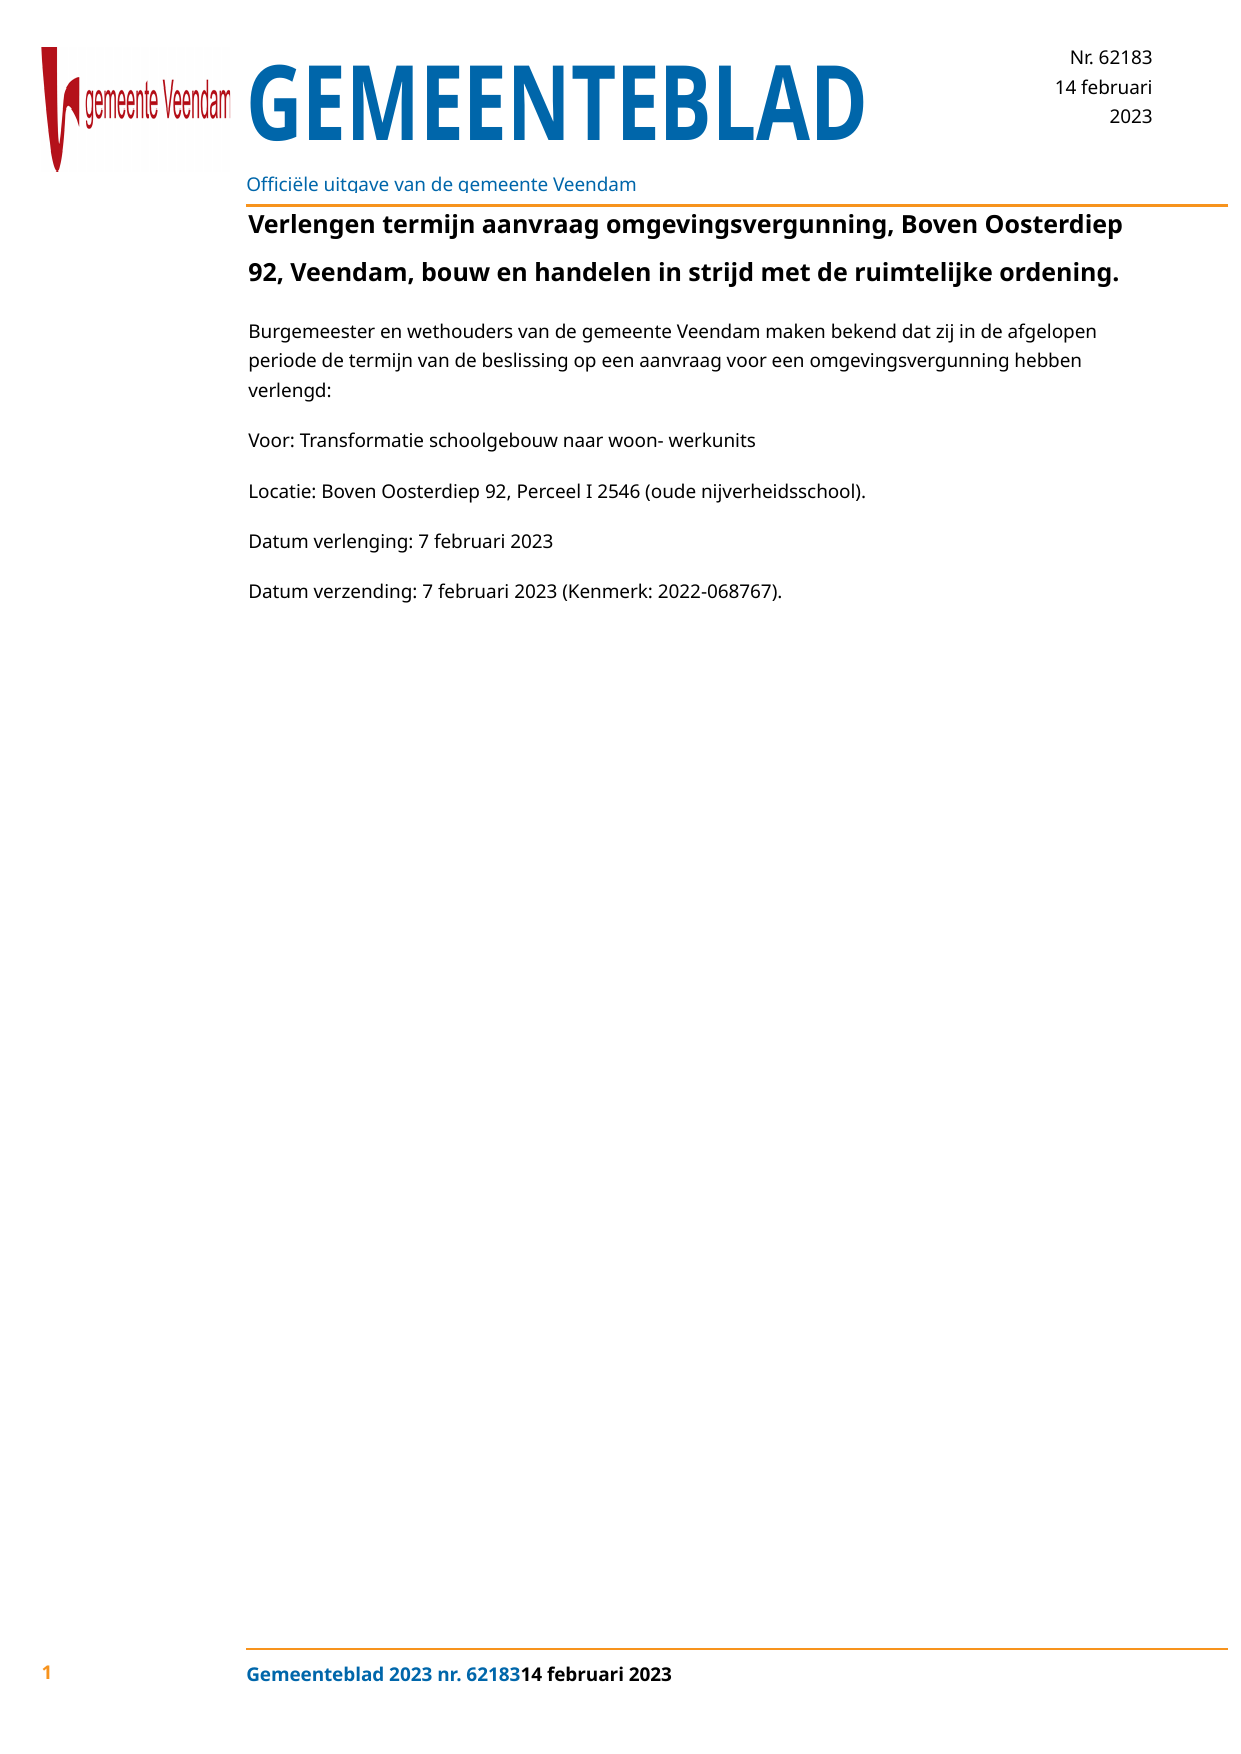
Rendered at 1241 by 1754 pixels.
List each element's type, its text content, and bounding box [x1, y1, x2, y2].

text Voor: Transformatie schoolgebouw naar woon- werkunits [248, 427, 1152, 453]
text Datum verzending: 7 februari 2023 (Kenmerk: 2022-068767). [248, 579, 1152, 604]
picture [41, 47, 231, 172]
text Verlengen termijn aanvraag omgevingsvergunning, Boven Oosterdiep 92, Veendam, bouw en handelen in strijd met de ruimtelijke ordening. [248, 207, 1152, 288]
text Locatie: Boven Oosterdiep 92, Perceel I 2546 (oude nijverheidsschool). [248, 478, 1152, 504]
text Burgemeester en wethouders van de gemeente Veendam maken bekend dat zij in de afgelopen periode de termijn van de beslissing op een aanvraag voor een omgevingsvergunning hebben verlengd: [248, 318, 1152, 403]
text Datum verlenging: 7 februari 2023 [248, 528, 1152, 554]
